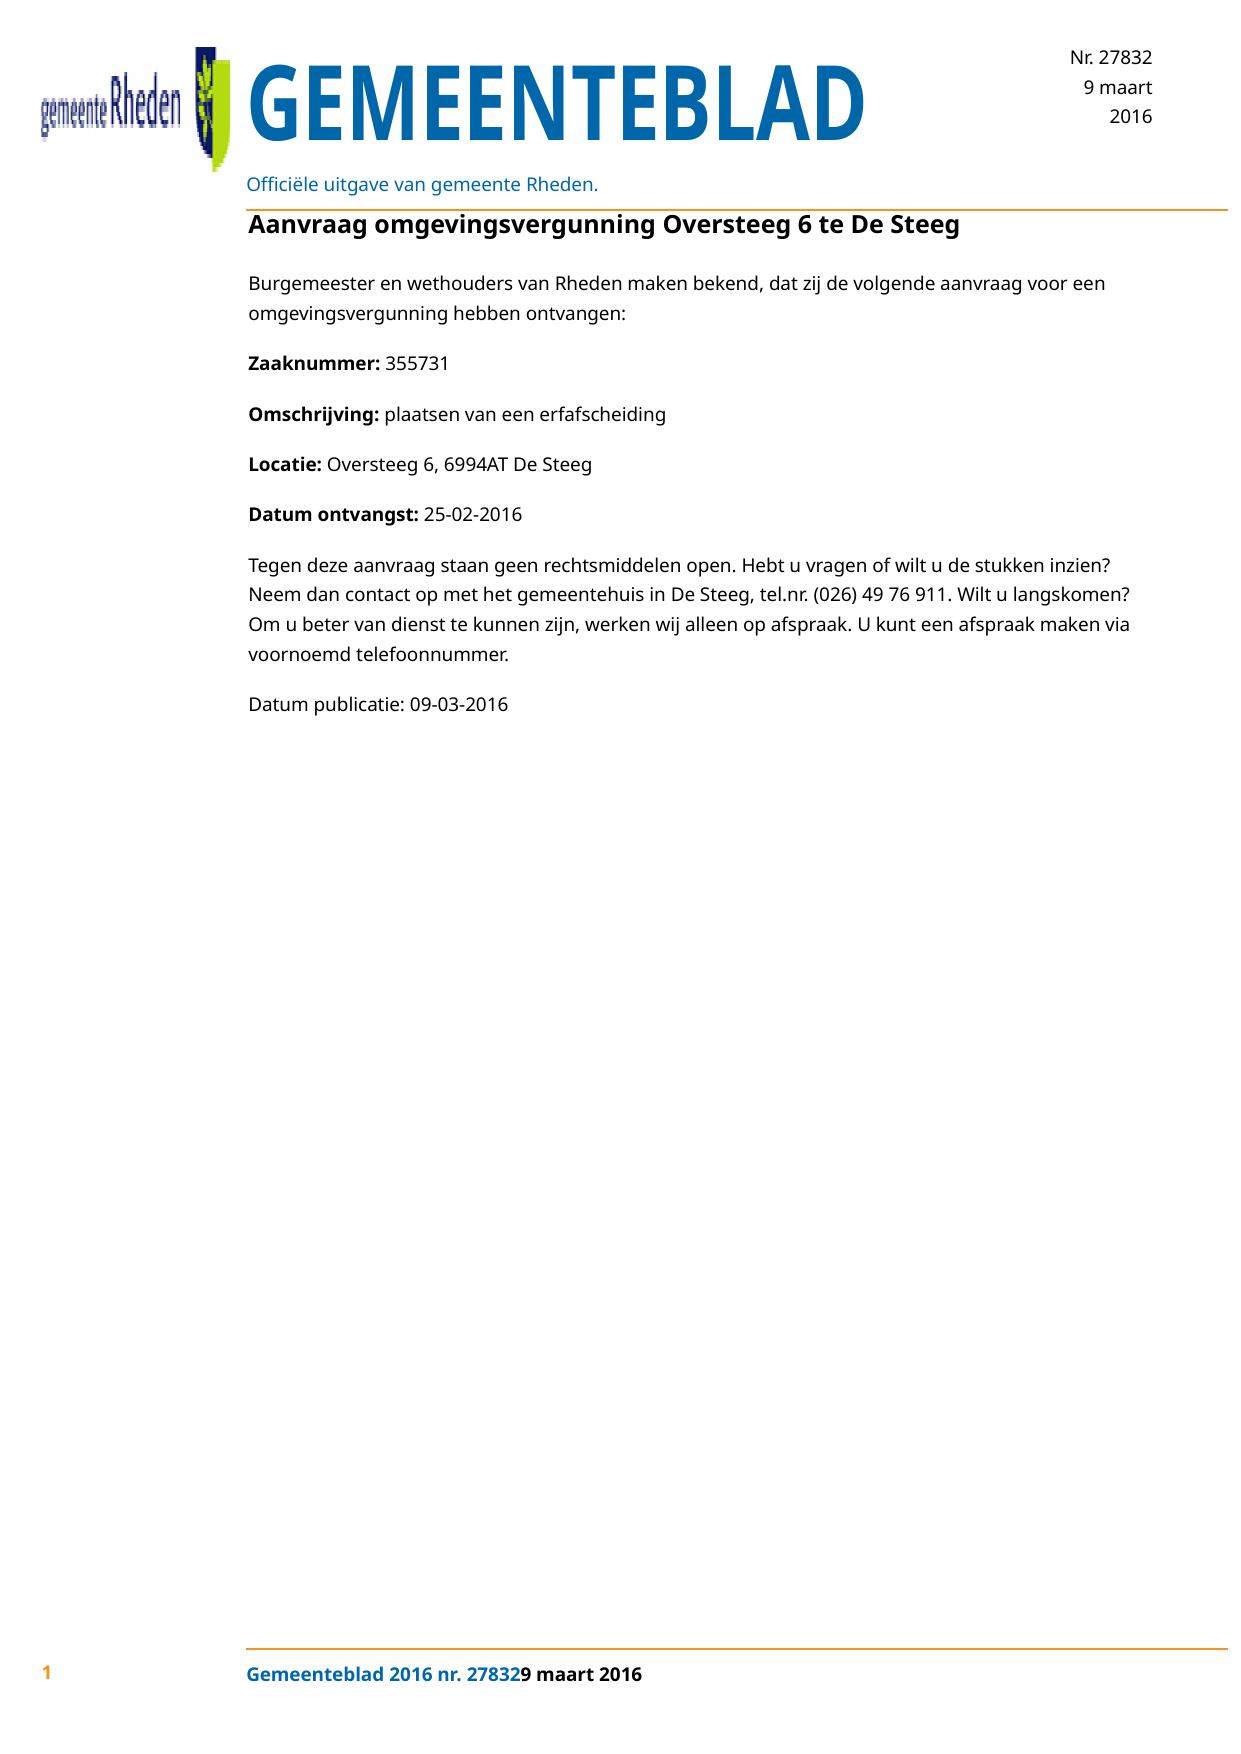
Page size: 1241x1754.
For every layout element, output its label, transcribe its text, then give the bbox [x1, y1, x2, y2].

text Tegen deze aanvraag staan geen rechtsmiddelen open. Hebt u vragen of wilt u de stukken inzien? Neem dan contact op met het gemeentehuis in De Steeg, tel.nr. (026) 49 76 911. Wilt u langskomen? Om u beter van dienst te kunnen zijn, werken wij alleen op afspraak. U kunt een afspraak maken via voornoemd telefoonnummer. [248, 552, 1152, 666]
text Datum publicatie: 09-03-2016 [248, 691, 1152, 717]
text Locatie: Oversteeg 6, 6994AT De Steeg [248, 451, 1152, 477]
picture [41, 47, 231, 172]
text Zaaknummer: 355731 [248, 350, 1152, 376]
text Burgemeester en wethouders van Rheden maken bekend, dat zij de volgende aanvraag voor een omgevingsvergunning hebben ontvangen: [248, 270, 1152, 326]
text Omschrijving: plaatsen van een erfafscheiding [248, 401, 1152, 426]
text Aanvraag omgevingsvergunning Oversteeg 6 te De Steeg [248, 211, 1152, 241]
text Datum ontvangst: 25-02-2016 [248, 502, 1152, 527]
